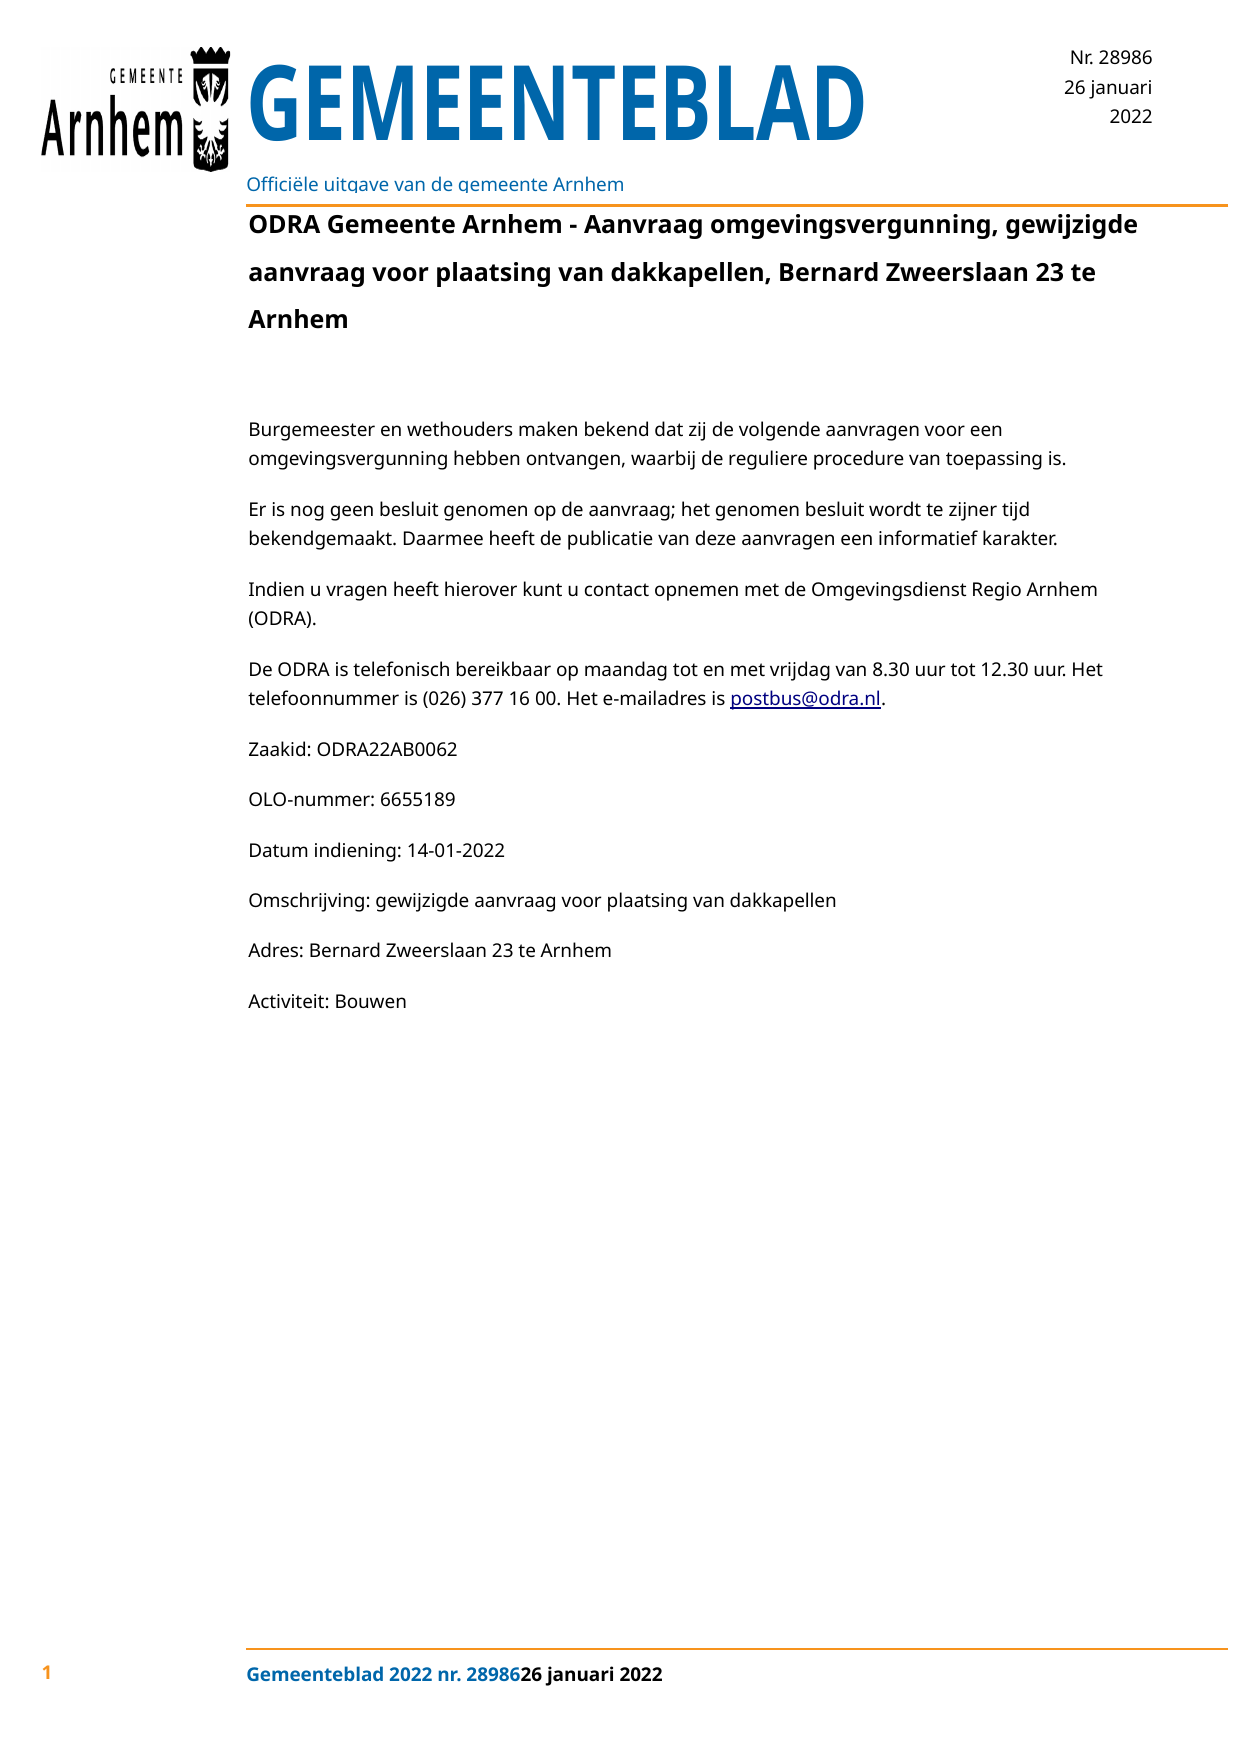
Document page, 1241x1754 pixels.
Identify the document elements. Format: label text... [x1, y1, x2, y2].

text ODRA Gemeente Arnhem - Aanvraag omgevingsvergunning, gewijzigde aanvraag voor plaatsing van dakkapellen, Bernard Zweerslaan 23 te Arnhem [248, 207, 1152, 336]
text Omschrijving: gewijzigde aanvraag voor plaatsing van dakkapellen [248, 887, 1152, 913]
text Zaakid: ODRA22AB0062 [248, 736, 1152, 762]
text OLO-nummer: 6655189 [248, 786, 1152, 812]
text De ODRA is telefonisch bereikbaar op maandag tot en met vrijdag van 8.30 uur tot 12.30 uur. Het telefoonnummer is (026) 377 16 00. Het e-mailadres is postbus@odra.nl. [248, 656, 1152, 711]
text Indien u vragen heeft hierover kunt u contact opnemen met de Omgevingsdienst Regio Arnhem (ODRA). [248, 576, 1152, 631]
text Adres: Bernard Zweerslaan 23 te Arnhem [248, 938, 1152, 963]
text Burgemeester en wethouders maken bekend dat zij de volgende aanvragen voor een omgevingsvergunning hebben ontvangen, waarbij de reguliere procedure van toepassing is. [248, 416, 1152, 471]
picture [41, 47, 231, 172]
text Activiteit: Bouwen [248, 988, 1152, 1014]
text Er is nog geen besluit genomen op de aanvraag; het genomen besluit wordt te zijner tijd bekendgemaakt. Daarmee heeft de publicatie van deze aanvragen een informatief karakter. [248, 496, 1152, 551]
text Datum indiening: 14-01-2022 [248, 837, 1152, 862]
